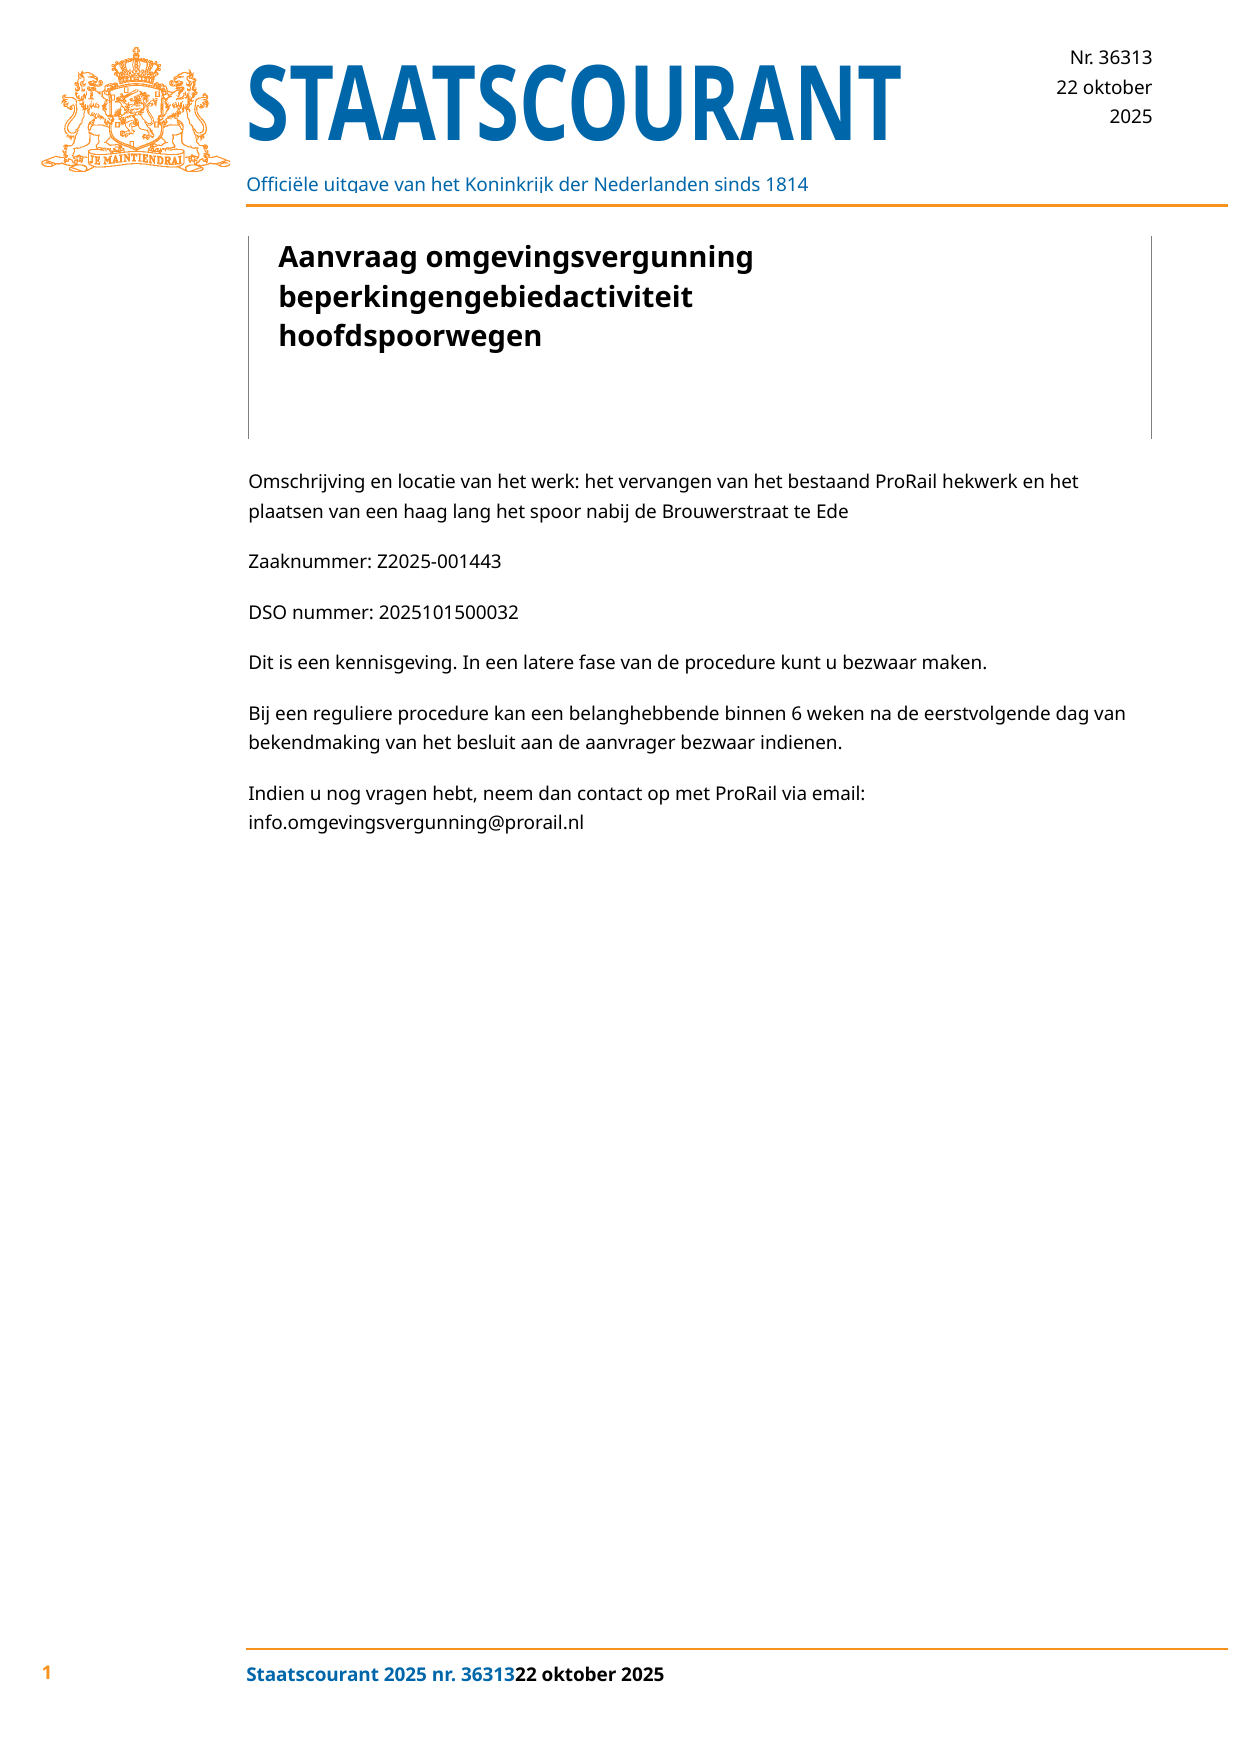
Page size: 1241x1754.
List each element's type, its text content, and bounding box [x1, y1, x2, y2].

table_header Aanvraag omgevingsvergunning beperkingengebiedactiviteit hoofdspoorwegen [249, 236, 850, 439]
text Bij een reguliere procedure kan een belanghebbende binnen 6 weken na de eerstvolgende dag van bekendmaking van het besluit aan de aanvrager bezwaar indienen. [248, 700, 1152, 755]
text Indien u nog vragen hebt, neem dan contact op met ProRail via email: info.omgevingsvergunning@prorail.nl [248, 780, 1152, 835]
text Omschrijving en locatie van het werk: het vervangen van het bestaand ProRail hekwerk en het plaatsen van een haag lang het spoor nabij de Brouwerstraat te Ede [248, 469, 1152, 524]
picture [912, 236, 1090, 414]
table_header [1090, 236, 1151, 413]
table_header [850, 236, 912, 413]
text Dit is een kennisgeving. In een latere fase van de procedure kunt u bezwaar maken. [248, 649, 1152, 675]
text DSO nummer: 2025101500032 [248, 599, 1152, 625]
table_header [850, 414, 1151, 439]
picture [41, 47, 231, 172]
text Zaaknummer: Z2025-001443 [248, 549, 1152, 574]
